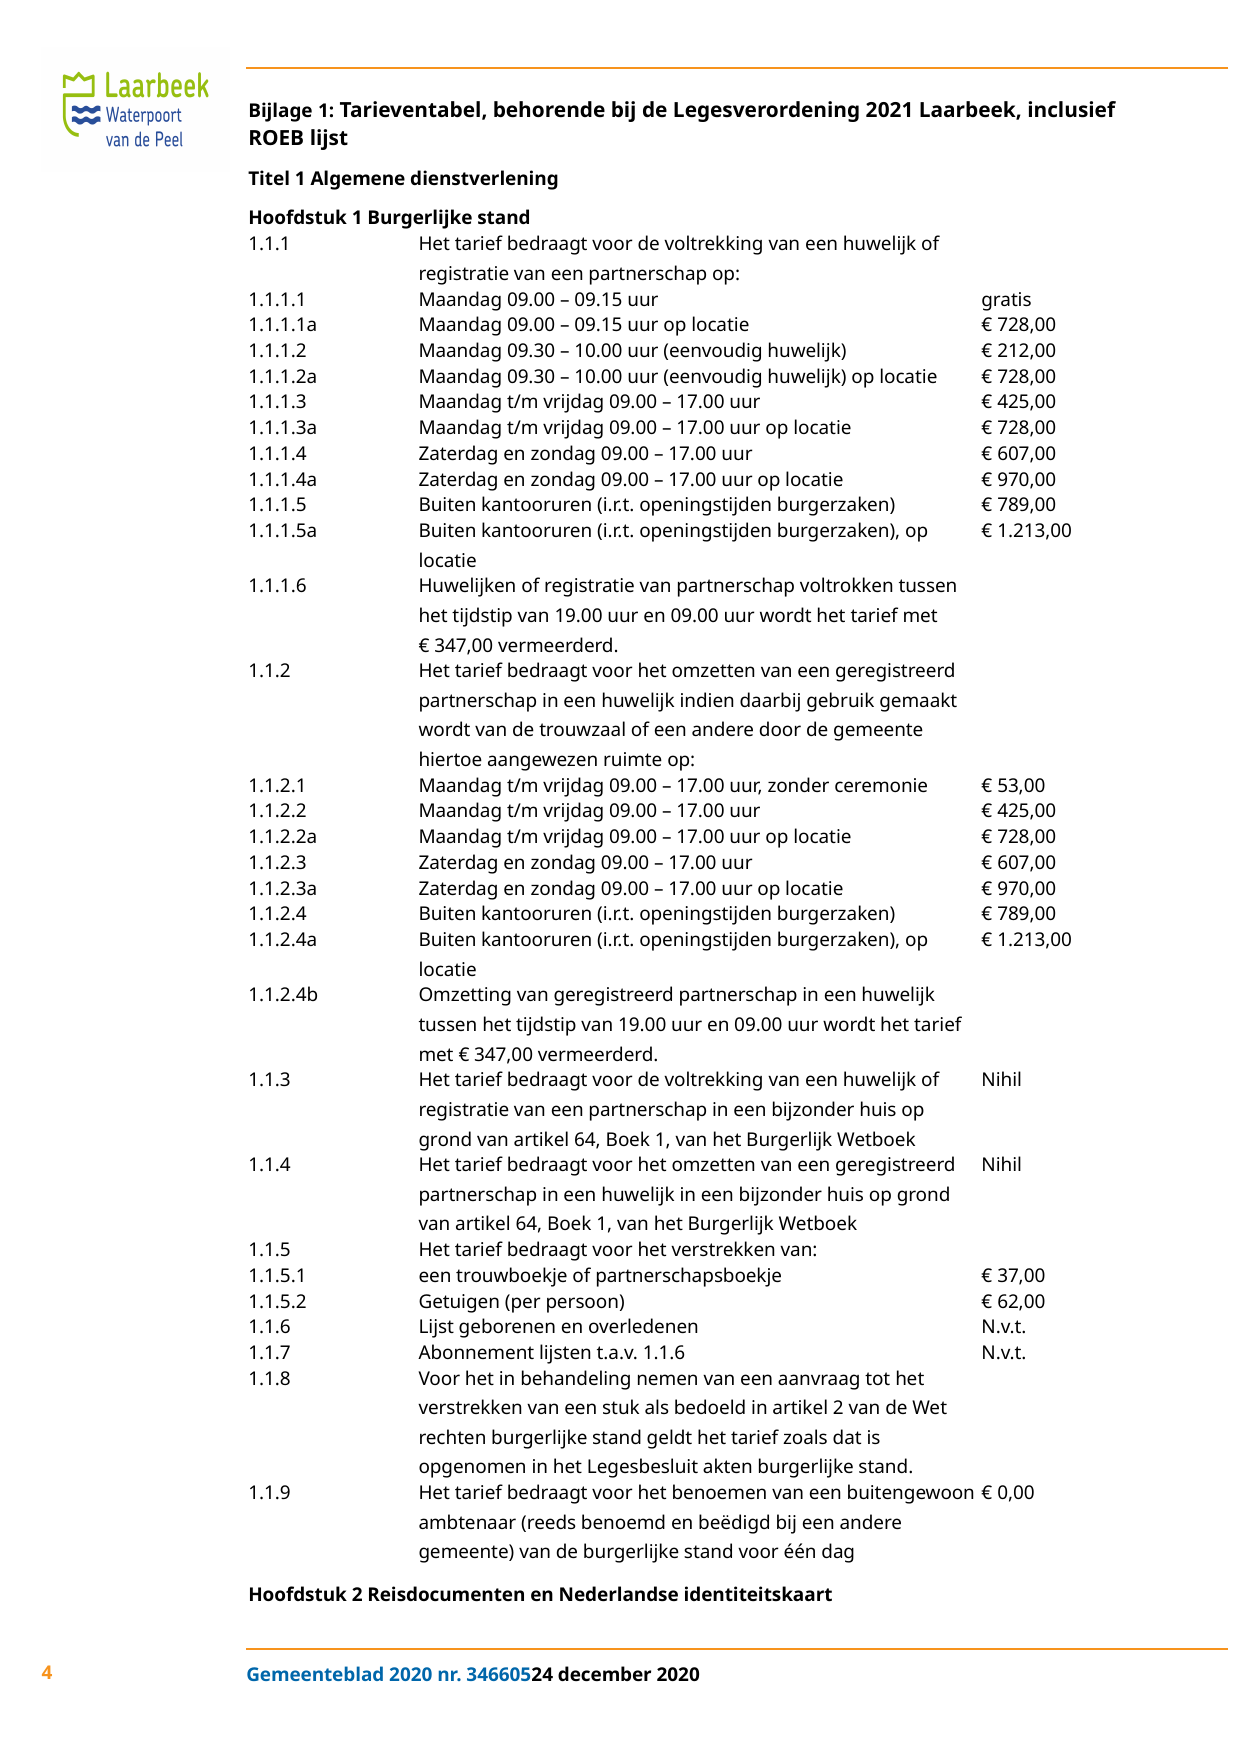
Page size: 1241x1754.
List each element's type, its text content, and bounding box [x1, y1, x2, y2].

table_cell gratis [981, 286, 1152, 311]
table_cell € 1.213,00 [981, 517, 1152, 573]
text Bijlage 1: Tarieventabel, behorende bij de Legesverordening 2021 Laarbeek, inclusief ROEB lijst [248, 95, 1152, 152]
table_cell € 728,00 [981, 311, 1152, 337]
table_cell 1.1.2 [248, 658, 418, 772]
table_cell € 53,00 [981, 772, 1152, 798]
table_cell Buiten kantooruren (i.r.t. openingstijden burgerzaken) [418, 901, 981, 926]
table_cell € 970,00 [981, 466, 1152, 492]
table_cell 1.1.6 [248, 1314, 418, 1339]
table_cell € 37,00 [981, 1262, 1152, 1288]
table_cell Nihil [981, 1067, 1152, 1151]
table_cell Het tarief bedraagt voor het benoemen van een buitengewoon ambtenaar (reeds benoemd en beëdigd bij een andere gemeente) van de burgerlijke stand voor één dag [418, 1480, 981, 1564]
table_cell 1.1.9 [248, 1480, 418, 1564]
table_cell € 0,00 [981, 1480, 1152, 1564]
table_cell Maandag 09.00 – 09.15 uur op locatie [418, 311, 981, 337]
table_cell Zaterdag en zondag 09.00 – 17.00 uur op locatie [418, 466, 981, 492]
table_header Het tarief bedraagt voor de voltrekking van een huwelijk of registratie van een partnerschap op: [418, 230, 981, 286]
table_cell [981, 573, 1152, 657]
table_header 1.1.1 [248, 230, 418, 286]
table_cell Maandag t/m vrijdag 09.00 – 17.00 uur op locatie [418, 414, 981, 440]
table_cell [981, 658, 1152, 772]
table_cell 1.1.4 [248, 1151, 418, 1236]
table_cell 1.1.1.4 [248, 440, 418, 466]
table_cell 1.1.1.5 [248, 492, 418, 517]
table_cell 1.1.2.4a [248, 926, 418, 982]
table_cell 1.1.2.1 [248, 772, 418, 798]
table_cell 1.1.1.6 [248, 573, 418, 657]
table_cell N.v.t. [981, 1314, 1152, 1339]
table_cell Zaterdag en zondag 09.00 – 17.00 uur [418, 440, 981, 466]
table_cell 1.1.1.3a [248, 414, 418, 440]
table_cell € 728,00 [981, 824, 1152, 849]
table_cell € 607,00 [981, 849, 1152, 875]
table_cell Buiten kantooruren (i.r.t. openingstijden burgerzaken), op locatie [418, 926, 981, 982]
table_cell Buiten kantooruren (i.r.t. openingstijden burgerzaken) [418, 492, 981, 517]
table_cell 1.1.1.4a [248, 466, 418, 492]
table_cell [981, 982, 1152, 1067]
table_cell 1.1.2.4 [248, 901, 418, 926]
table_cell Maandag t/m vrijdag 09.00 – 17.00 uur op locatie [418, 824, 981, 849]
picture [41, 47, 231, 172]
table_cell 1.1.8 [248, 1365, 418, 1479]
table_cell 1.1.1.2 [248, 337, 418, 363]
table_cell 1.1.2.4b [248, 982, 418, 1067]
table_cell € 212,00 [981, 337, 1152, 363]
table_cell Omzetting van geregistreerd partnerschap in een huwelijk tussen het tijdstip van 19.00 uur en 09.00 uur wordt het tarief met € 347,00 vermeerderd. [418, 982, 981, 1067]
table_cell 1.1.1.5a [248, 517, 418, 573]
table_cell Maandag t/m vrijdag 09.00 – 17.00 uur [418, 798, 981, 823]
table_cell € 970,00 [981, 875, 1152, 901]
table_cell Nihil [981, 1151, 1152, 1236]
table_cell Maandag 09.00 – 09.15 uur [418, 286, 981, 311]
table_cell € 1.213,00 [981, 926, 1152, 982]
text Hoofdstuk 1 Burgerlijke stand [248, 204, 1152, 230]
table_cell € 789,00 [981, 492, 1152, 517]
table_cell 1.1.1.1 [248, 286, 418, 311]
table_cell € 728,00 [981, 414, 1152, 440]
text Hoofdstuk 2 Reisdocumenten en Nederlandse identiteitskaart [248, 1581, 1152, 1607]
table_cell Maandag 09.30 – 10.00 uur (eenvoudig huwelijk) [418, 337, 981, 363]
table_cell Maandag t/m vrijdag 09.00 – 17.00 uur [418, 389, 981, 414]
table_cell 1.1.1.3 [248, 389, 418, 414]
table_cell Lijst geborenen en overledenen [418, 1314, 981, 1339]
table_cell € 789,00 [981, 901, 1152, 926]
table_cell Voor het in behandeling nemen van een aanvraag tot het verstrekken van een stuk als bedoeld in artikel 2 van de Wet rechten burgerlijke stand geldt het tarief zoals dat is opgenomen in het Legesbesluit akten burgerlijke stand. [418, 1365, 981, 1479]
table_cell Het tarief bedraagt voor het verstrekken van: [418, 1236, 981, 1262]
table_cell 1.1.2.3a [248, 875, 418, 901]
table_cell Abonnement lijsten t.a.v. 1.1.6 [418, 1339, 981, 1365]
table_cell Zaterdag en zondag 09.00 – 17.00 uur [418, 849, 981, 875]
table_cell 1.1.5 [248, 1236, 418, 1262]
table_cell 1.1.2.3 [248, 849, 418, 875]
table_cell Het tarief bedraagt voor de voltrekking van een huwelijk of registratie van een partnerschap in een bijzonder huis op grond van artikel 64, Boek 1, van het Burgerlijk Wetboek [418, 1067, 981, 1151]
table_cell € 728,00 [981, 363, 1152, 389]
table_cell 1.1.5.1 [248, 1262, 418, 1288]
table_cell Zaterdag en zondag 09.00 – 17.00 uur op locatie [418, 875, 981, 901]
table_cell [981, 1365, 1152, 1479]
table_cell € 425,00 [981, 798, 1152, 823]
table_cell 1.1.2.2 [248, 798, 418, 823]
table_cell 1.1.1.2a [248, 363, 418, 389]
table_cell Maandag 09.30 – 10.00 uur (eenvoudig huwelijk) op locatie [418, 363, 981, 389]
table_header [981, 230, 1152, 286]
table_cell 1.1.5.2 [248, 1288, 418, 1313]
table_cell € 62,00 [981, 1288, 1152, 1313]
table_cell [981, 1236, 1152, 1262]
table_cell 1.1.7 [248, 1339, 418, 1365]
table_cell een trouwboekje of partnerschapsboekje [418, 1262, 981, 1288]
table_cell € 607,00 [981, 440, 1152, 466]
table_cell 1.1.2.2a [248, 824, 418, 849]
table_cell € 425,00 [981, 389, 1152, 414]
table_cell Huwelijken of registratie van partnerschap voltrokken tussen het tijdstip van 19.00 uur en 09.00 uur wordt het tarief met € 347,00 vermeerderd. [418, 573, 981, 657]
text Titel 1 Algemene dienstverlening [248, 165, 1152, 191]
table_cell Buiten kantooruren (i.r.t. openingstijden burgerzaken), op locatie [418, 517, 981, 573]
table_cell Maandag t/m vrijdag 09.00 – 17.00 uur, zonder ceremonie [418, 772, 981, 798]
table_cell 1.1.1.1a [248, 311, 418, 337]
table_cell Het tarief bedraagt voor het omzetten van een geregistreerd partnerschap in een huwelijk in een bijzonder huis op grond van artikel 64, Boek 1, van het Burgerlijk Wetboek [418, 1151, 981, 1236]
table_cell Getuigen (per persoon) [418, 1288, 981, 1313]
table_cell Het tarief bedraagt voor het omzetten van een geregistreerd partnerschap in een huwelijk indien daarbij gebruik gemaakt wordt van de trouwzaal of een andere door de gemeente hiertoe aangewezen ruimte op: [418, 658, 981, 772]
table_cell N.v.t. [981, 1339, 1152, 1365]
table_cell 1.1.3 [248, 1067, 418, 1151]
